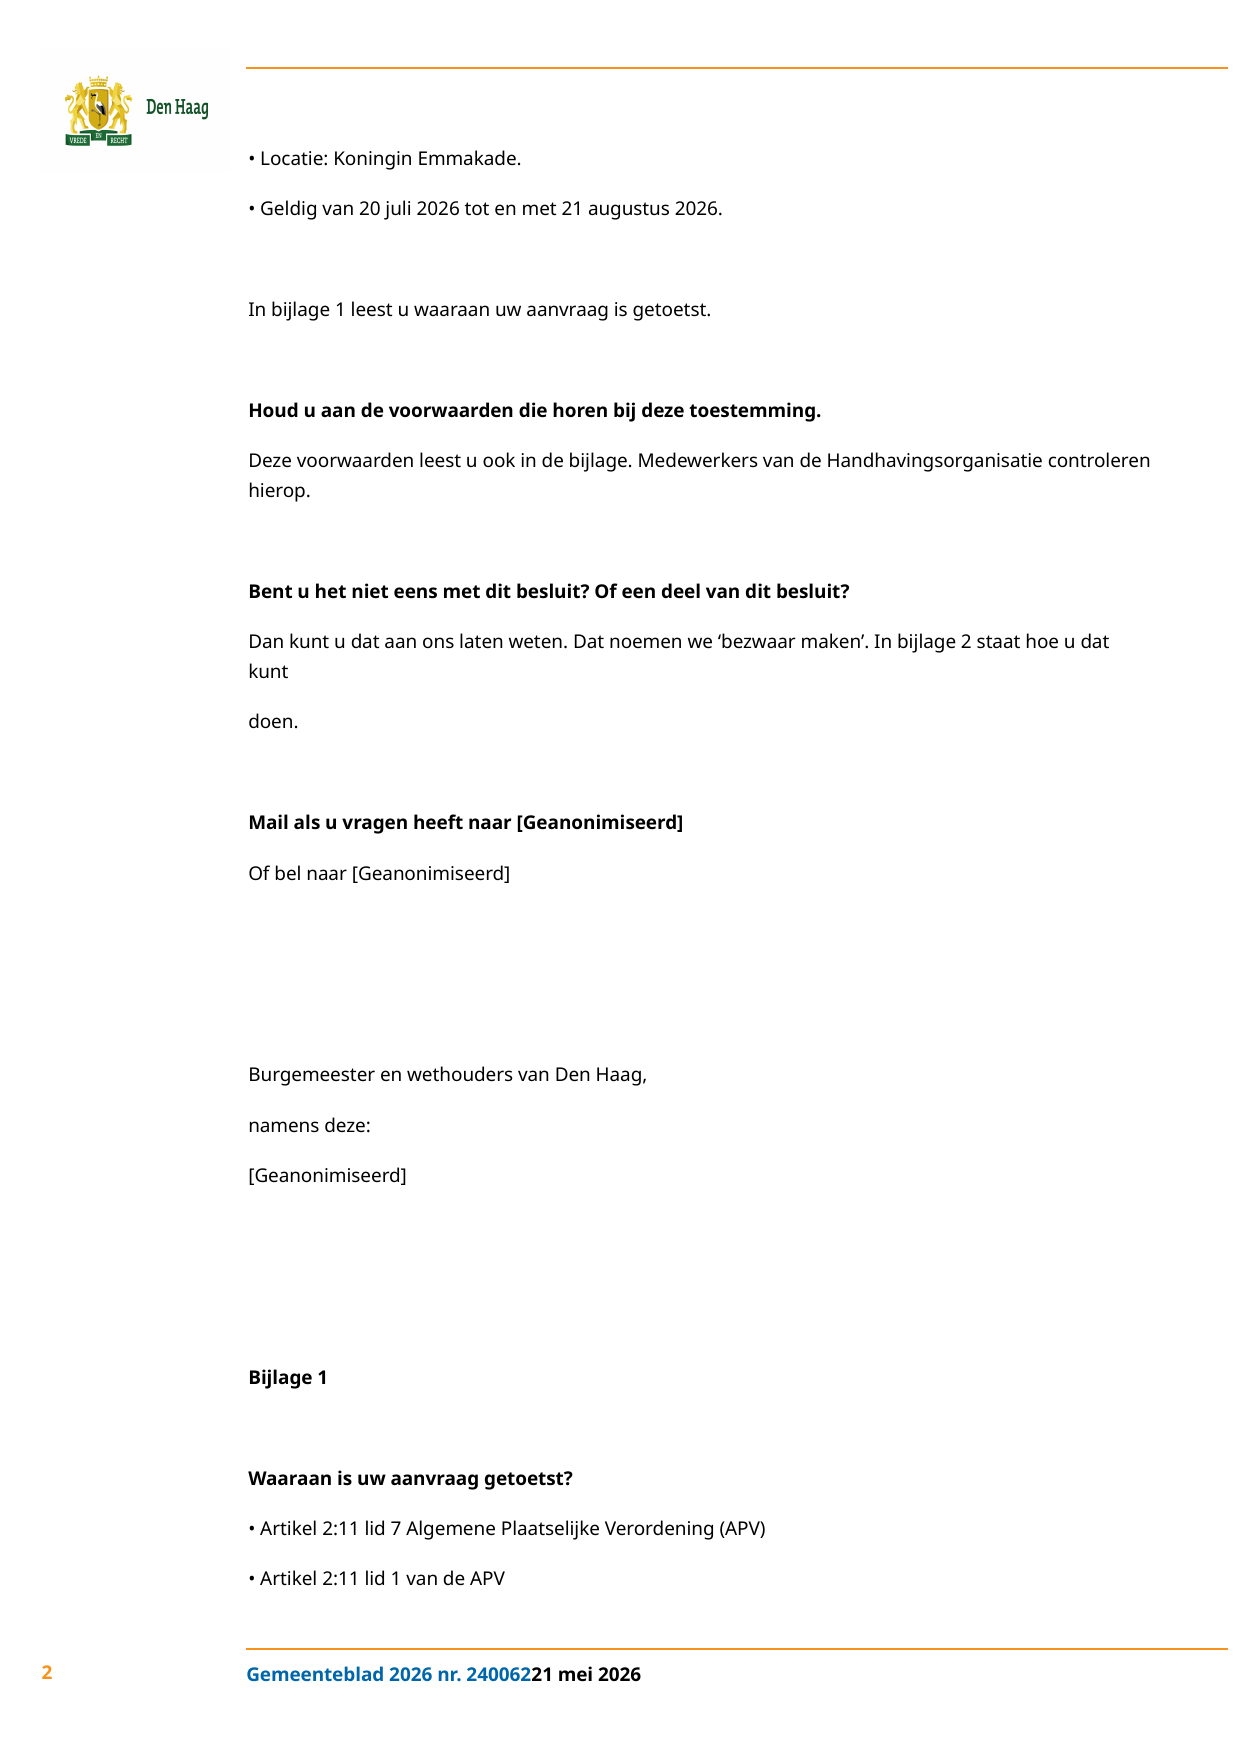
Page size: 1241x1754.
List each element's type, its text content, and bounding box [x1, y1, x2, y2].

text doen. [248, 708, 1152, 734]
text Bijlage 1 [248, 1364, 1152, 1390]
picture [41, 47, 231, 172]
text Dan kunt u dat aan ons laten weten. Dat noemen we ‘bezwaar maken’. In bijlage 2 staat hoe u dat kunt [248, 628, 1152, 684]
text In bijlage 1 leest u waaraan uw aanvraag is getoetst. [248, 296, 1152, 322]
text Burgemeester en wethouders van Den Haag, [248, 1061, 1152, 1087]
text Waaraan is uw aanvraag getoetst? [248, 1465, 1152, 1491]
text Of bel naar [Geanonimiseerd] [248, 860, 1152, 886]
text Houd u aan de voorwaarden die horen bij deze toestemming. [248, 397, 1152, 423]
text • Artikel 2:11 lid 1 van de APV [248, 1566, 1152, 1591]
text • Geldig van 20 juli 2026 tot en met 21 augustus 2026. [248, 196, 1152, 221]
text Deze voorwaarden leest u ook in de bijlage. Medewerkers van de Handhavingsorganisatie controleren hierop. [248, 448, 1152, 503]
text [Geanonimiseerd] [248, 1162, 1152, 1188]
text Bent u het niet eens met dit besluit? Of een deel van dit besluit? [248, 578, 1152, 604]
text namens deze: [248, 1112, 1152, 1138]
text • Locatie: Koningin Emmakade. [248, 145, 1152, 171]
text Mail als u vragen heeft naar [Geanonimiseerd] [248, 809, 1152, 835]
text • Artikel 2:11 lid 7 Algemene Plaatselijke Verordening (APV) [248, 1515, 1152, 1541]
